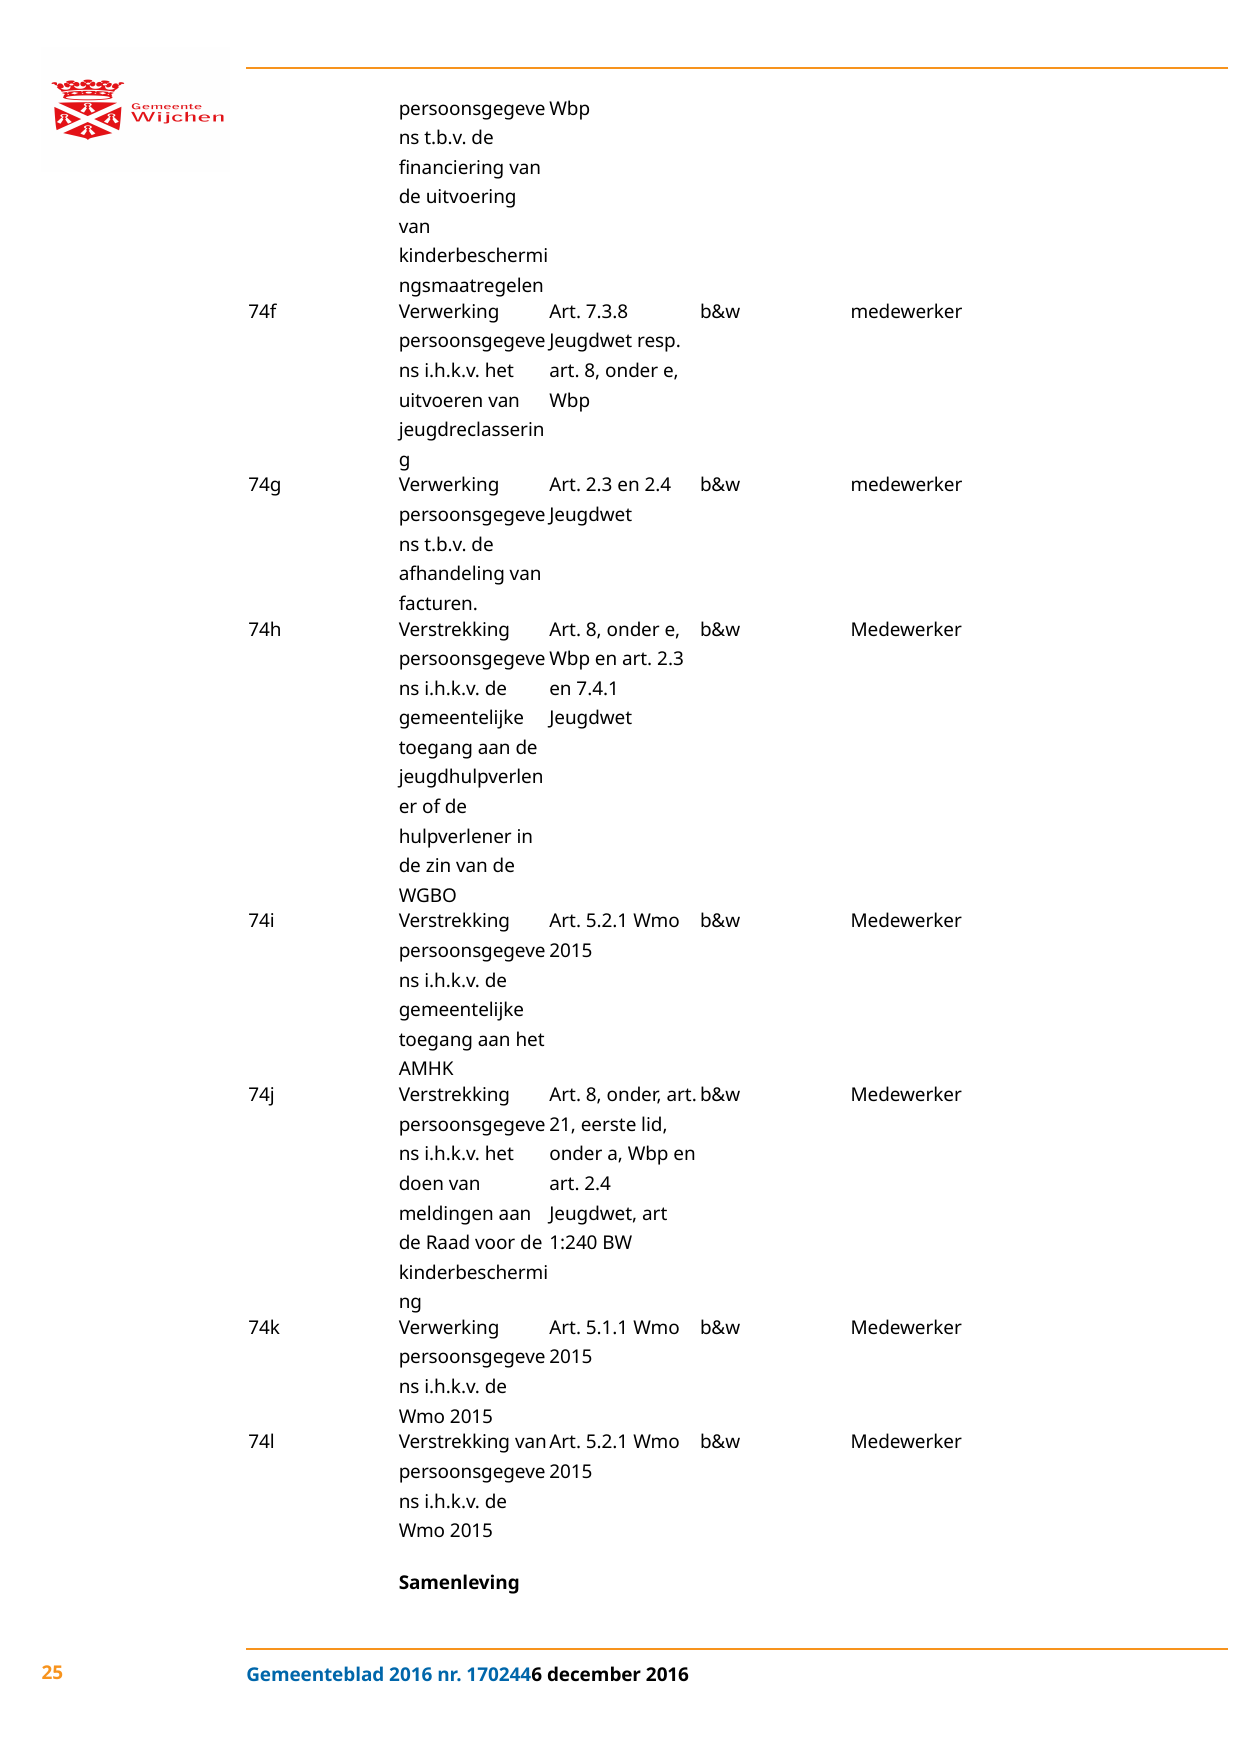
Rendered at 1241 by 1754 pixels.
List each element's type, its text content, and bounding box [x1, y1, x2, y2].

table_cell 74g [248, 472, 398, 616]
table_cell [700, 1569, 850, 1594]
table_cell Art. 5.1.1 Wmo 2015 [549, 1314, 700, 1429]
table_cell [1001, 1081, 1152, 1314]
table_cell [700, 95, 850, 298]
table_cell b&w [700, 1429, 850, 1543]
table_cell Wbp [549, 95, 700, 298]
table_cell b&w [700, 1081, 850, 1314]
table_cell Art. 5.2.1 Wmo 2015 [549, 908, 700, 1081]
table_cell [1001, 298, 1152, 472]
table_cell [1001, 908, 1152, 1081]
table_cell Art. 5.2.1 Wmo 2015 [549, 1429, 700, 1543]
table_cell [1001, 95, 1152, 298]
table_cell b&w [700, 908, 850, 1081]
table_cell 74h [248, 616, 398, 908]
table_cell [1001, 616, 1152, 908]
table_cell Verwerking persoonsgegevens i.h.k.v. het uitvoeren van jeugdreclassering [399, 298, 549, 472]
table_cell [248, 95, 398, 298]
table_cell b&w [700, 616, 850, 908]
table_cell Verstrekking van persoonsgegevens i.h.k.v. de Wmo 2015 [399, 1429, 549, 1543]
table_cell 74j [248, 1081, 398, 1314]
table_cell [850, 95, 1001, 298]
table_cell Verwerking persoonsgegevens t.b.v. de afhandeling van facturen. [399, 472, 549, 616]
table_cell Medewerker [850, 1081, 1001, 1314]
table_cell Medewerker [850, 1314, 1001, 1429]
table_cell 74i [248, 908, 398, 1081]
table_cell Art. 8, onder e, Wbp en art. 2.3 en 7.4.1 Jeugdwet [549, 616, 700, 908]
table_cell Art. 2.3 en 2.4 Jeugdwet [549, 472, 700, 616]
table_cell Medewerker [850, 1429, 1001, 1543]
table_cell b&w [700, 1314, 850, 1429]
table_cell 74f [248, 298, 398, 472]
table_cell Verstrekking persoonsgegevens i.h.k.v. de gemeentelijke toegang aan de jeugdhulpverlener of de hulpverlener in de zin van de WGBO [399, 616, 549, 908]
table_cell [1001, 1569, 1152, 1594]
table_cell [549, 1569, 700, 1594]
table_cell [850, 1569, 1001, 1594]
table_cell [1001, 1314, 1152, 1429]
table_cell Medewerker [850, 616, 1001, 908]
table_cell Verwerking persoonsgegevens i.h.k.v. de Wmo 2015 [399, 1314, 549, 1429]
table_cell 74l [248, 1429, 398, 1543]
table_cell b&w [700, 298, 850, 472]
table_cell b&w [700, 472, 850, 616]
table_cell persoonsgegevens t.b.v. de financiering van de uitvoering van kinderbeschermingsmaatregelen [399, 95, 549, 298]
table_cell Verstrekking persoonsgegevens i.h.k.v. het doen van meldingen aan de Raad voor de kinderbescherming [399, 1081, 549, 1314]
picture [41, 47, 231, 172]
table_cell Art. 8, onder, art. 21, eerste lid, onder a, Wbp en art. 2.4 Jeugdwet, art 1:240 BW [549, 1081, 700, 1314]
table_cell [1001, 472, 1152, 616]
table_cell medewerker [850, 298, 1001, 472]
table_cell Verstrekking persoonsgegevens i.h.k.v. de gemeentelijke toegang aan het AMHK [399, 908, 549, 1081]
table_cell Medewerker [850, 908, 1001, 1081]
table_cell medewerker [850, 472, 1001, 616]
table_cell [248, 1543, 1152, 1569]
table_cell Samenleving [399, 1569, 549, 1594]
table_cell Art. 7.3.8 Jeugdwet resp. art. 8, onder e, Wbp [549, 298, 700, 472]
table_cell [248, 1569, 398, 1594]
table_cell 74k [248, 1314, 398, 1429]
table_cell [1001, 1429, 1152, 1543]
